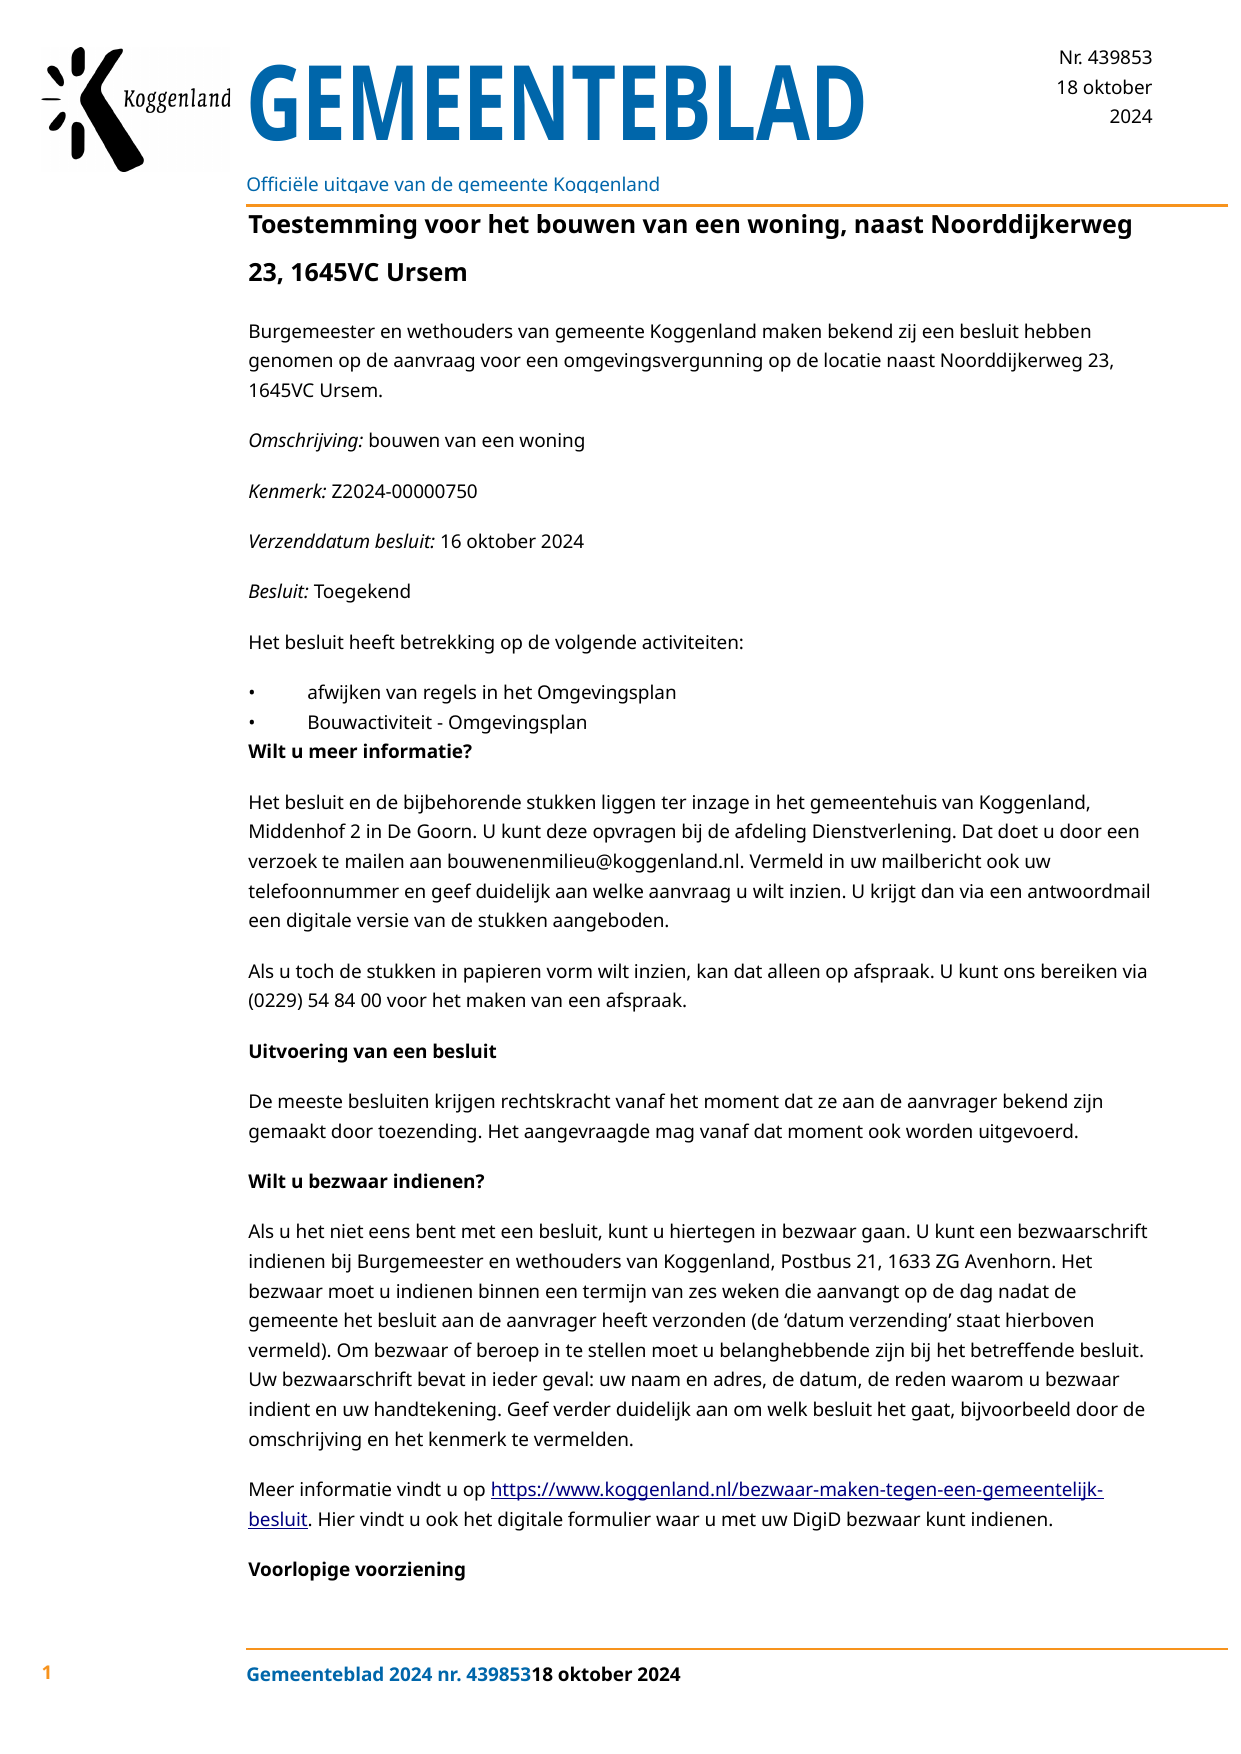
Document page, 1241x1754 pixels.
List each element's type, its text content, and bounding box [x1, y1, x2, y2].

picture [41, 47, 231, 172]
text Als u het niet eens bent met een besluit, kunt u hiertegen in bezwaar gaan. U kunt een bezwaarschrift indienen bij Burgemeester en wethouders van Koggenland, Postbus 21, 1633 ZG Avenhorn. Het bezwaar moet u indienen binnen een termijn van zes weken die aanvangt op de dag nadat de gemeente het besluit aan de aanvrager heeft verzonden (de ‘datum verzending’ staat hierboven vermeld). Om bezwaar of beroep in te stellen moet u belanghebbende zijn bij het betreffende besluit. Uw bezwaarschrift bevat in ieder geval: uw naam en adres, de datum, de reden waarom u bezwaar indient en uw handtekening. Geef verder duidelijk aan om welk besluit het gaat, bijvoorbeeld door de omschrijving en het kenmerk te vermelden. [248, 1219, 1152, 1452]
text Verzenddatum besluit: 16 oktober 2024 [248, 528, 1152, 554]
text Wilt u bezwaar indienen? [248, 1168, 1152, 1194]
text Uitvoering van een besluit [248, 1038, 1152, 1064]
text Kenmerk: Z2024-00000750 [248, 478, 1152, 504]
text Wilt u meer informatie? [248, 739, 1152, 764]
text Voorlopige voorziening [248, 1556, 1152, 1582]
text De meeste besluiten krijgen rechtskracht vanaf het moment dat ze aan de aanvrager bekend zijn gemaakt door toezending. Het aangevraagde mag vanaf dat moment ook worden uitgevoerd. [248, 1088, 1152, 1144]
text Het besluit en de bijbehorende stukken liggen ter inzage in het gemeentehuis van Koggenland, Middenhof 2 in De Goorn. U kunt deze opvragen bij de afdeling Dienstverlening. Dat doet u door een verzoek te mailen aan bouwenenmilieu@koggenland.nl. Vermeld in uw mailbericht ook uw telefoonnummer en geef duidelijk aan welke aanvraag u wilt inzien. U krijgt dan via een antwoordmail een digitale versie van de stukken aangeboden. [248, 789, 1152, 933]
text Het besluit heeft betrekking op de volgende activiteiten: [248, 629, 1152, 655]
text Omschrijving: bouwen van een woning [248, 427, 1152, 453]
text Meer informatie vindt u op https://www.koggenland.nl/bezwaar-maken-tegen-een-gemeentelijk-besluit. Hier vindt u ook het digitale formulier waar u met uw DigiD bezwaar kunt indienen. [248, 1476, 1152, 1532]
text Als u toch de stukken in papieren vorm wilt inzien, kan dat alleen op afspraak. U kunt ons bereiken via (0229) 54 84 00 voor het maken van een afspraak. [248, 958, 1152, 1013]
text Burgemeester en wethouders van gemeente Koggenland maken bekend zij een besluit hebben genomen op de aanvraag voor een omgevingsvergunning op de locatie naast Noorddijkerweg 23, 1645VC Ursem. [248, 318, 1152, 403]
text Besluit: Toegekend [248, 579, 1152, 604]
text Toestemming voor het bouwen van een woning, naast Noorddijkerweg 23, 1645VC Ursem [248, 207, 1152, 288]
list Bouwactiviteit - Omgevingsplan [248, 709, 1152, 735]
list afwijken van regels in het Omgevingsplan [248, 679, 1152, 705]
